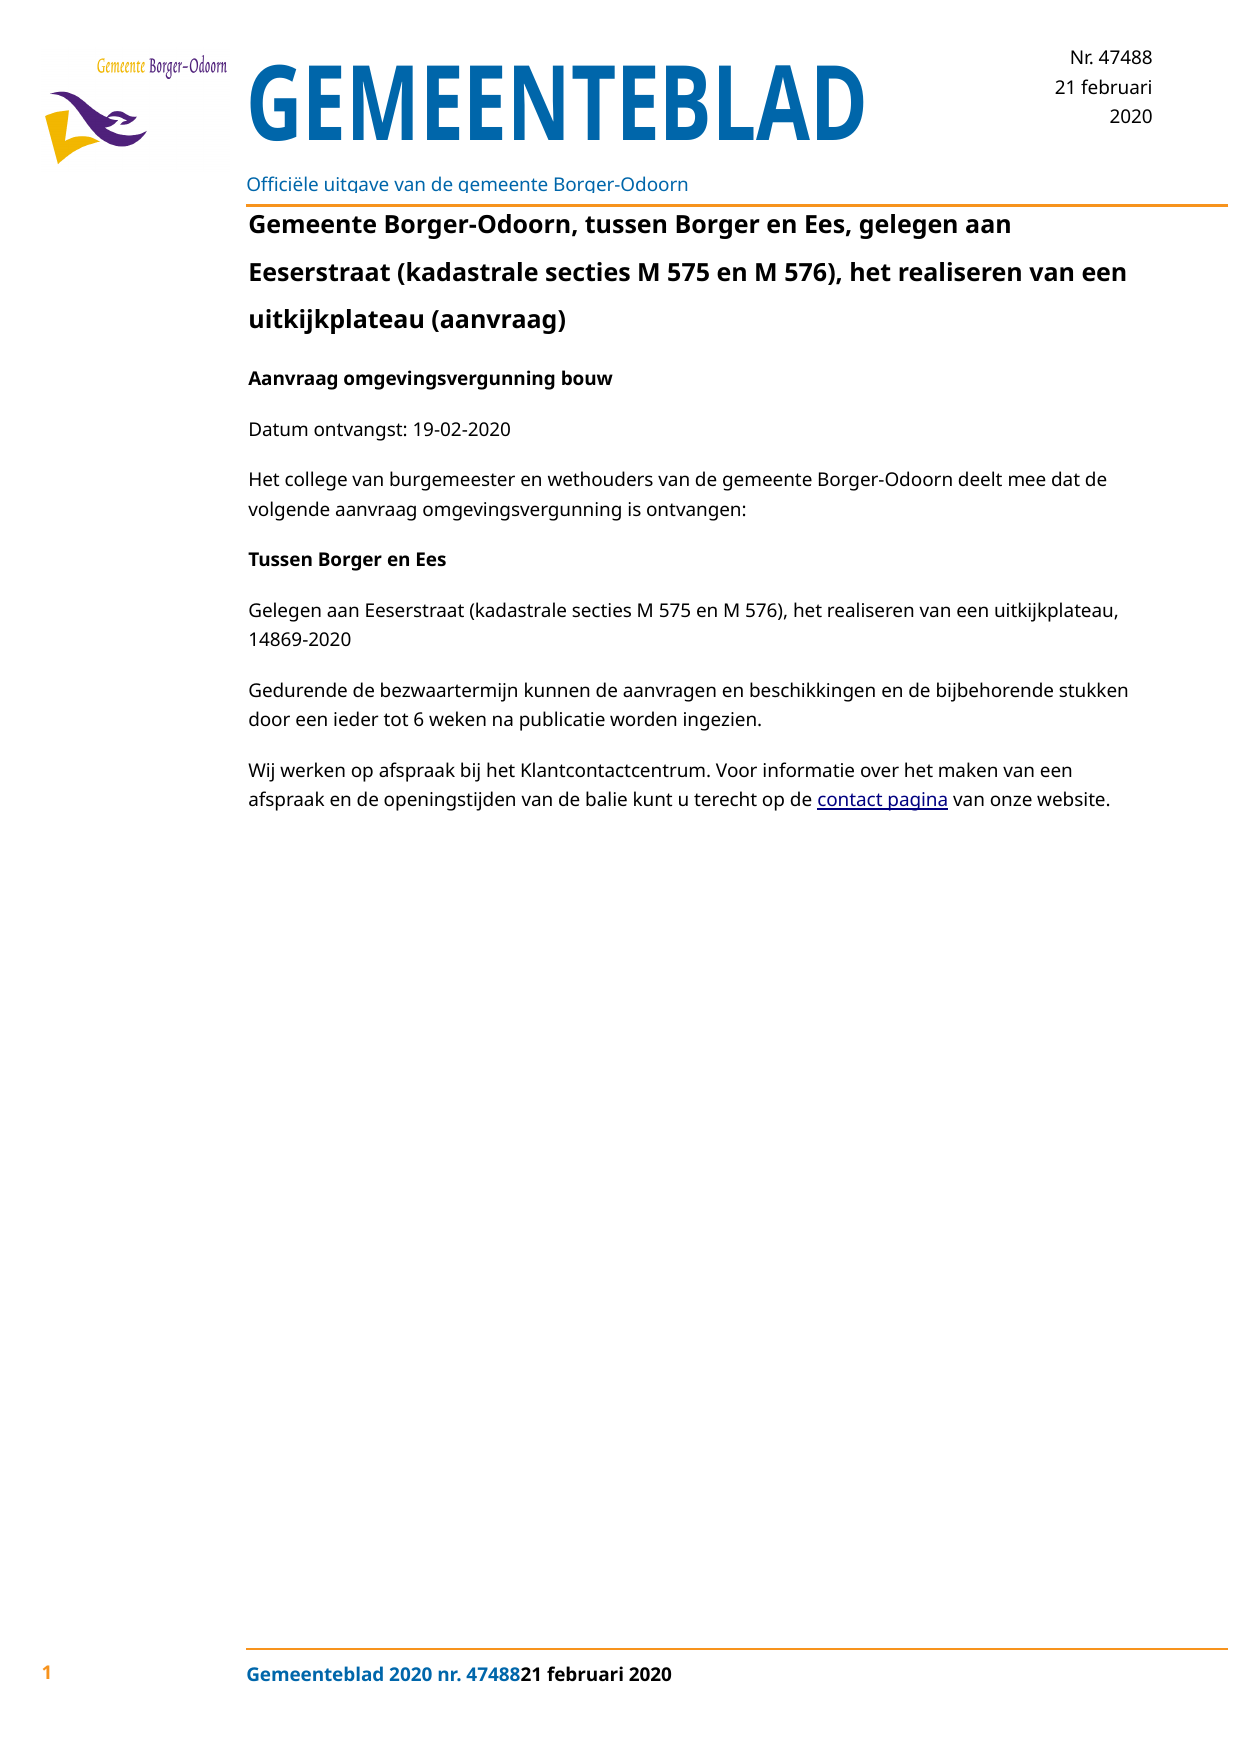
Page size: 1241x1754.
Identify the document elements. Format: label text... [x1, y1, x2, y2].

text Aanvraag omgevingsvergunning bouw [248, 366, 1152, 391]
text Gelegen aan Eeserstraat (kadastrale secties M 575 en M 576), het realiseren van een uitkijkplateau, 14869-2020 [248, 597, 1152, 652]
picture [41, 47, 231, 172]
text Gemeente Borger-Odoorn, tussen Borger en Ees, gelegen aan Eeserstraat (kadastrale secties M 575 en M 576), het realiseren van een uitkijkplateau (aanvraag) [248, 207, 1152, 336]
text Het college van burgemeester en wethouders van de gemeente Borger-Odoorn deelt mee dat de volgende aanvraag omgevingsvergunning is ontvangen: [248, 466, 1152, 522]
text Tussen Borger en Ees [248, 546, 1152, 572]
text Datum ontvangst: 19-02-2020 [248, 416, 1152, 442]
text Gedurende de bezwaartermijn kunnen de aanvragen en beschikkingen en de bijbehorende stukken door een ieder tot 6 weken na publicatie worden ingezien. [248, 677, 1152, 732]
text Wij werken op afspraak bij het Klantcontactcentrum. Voor informatie over het maken van een afspraak en de openingstijden van de balie kunt u terecht op de contact pagina van onze website. [248, 757, 1152, 812]
